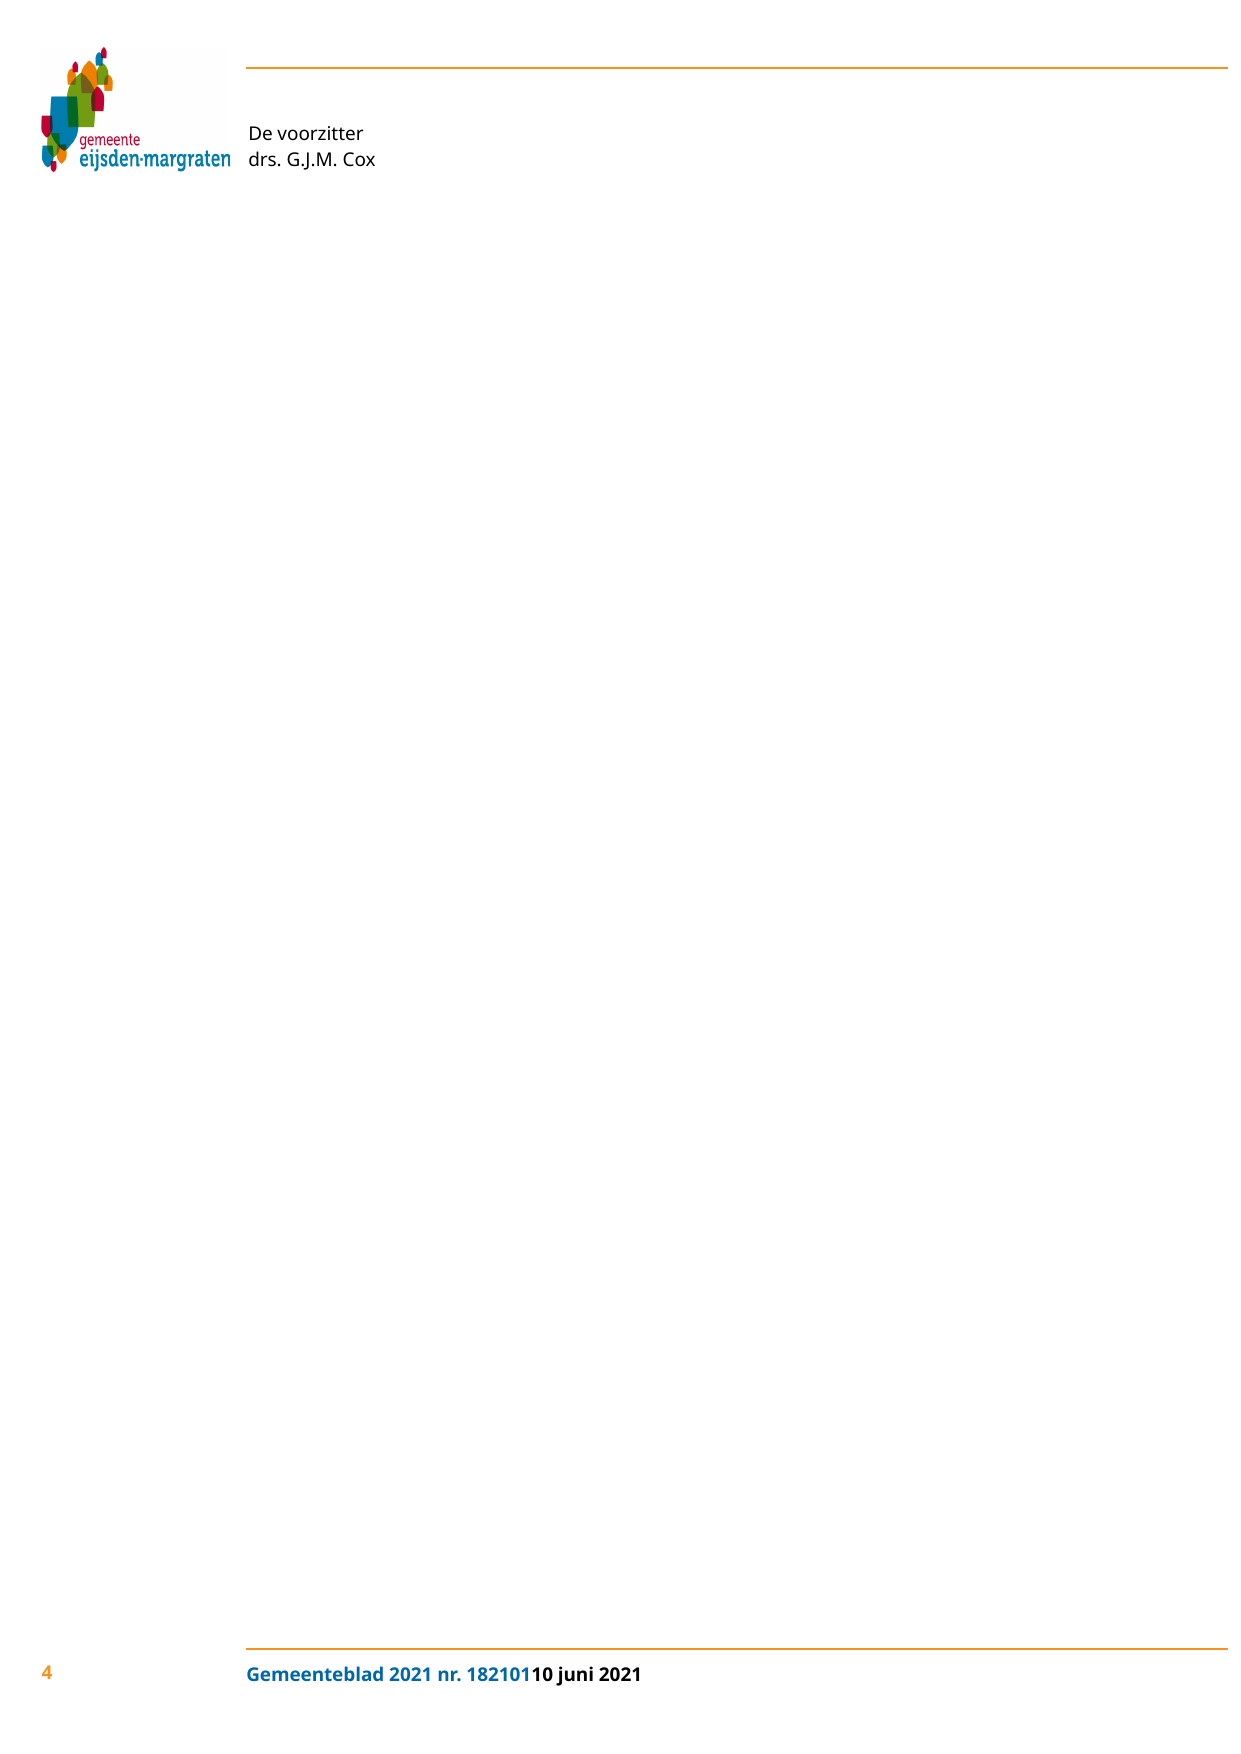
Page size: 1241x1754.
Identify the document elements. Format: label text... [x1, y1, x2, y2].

text De voorzitter [248, 121, 1152, 146]
picture [41, 47, 231, 172]
text drs. G.J.M. Cox [248, 146, 1152, 172]
